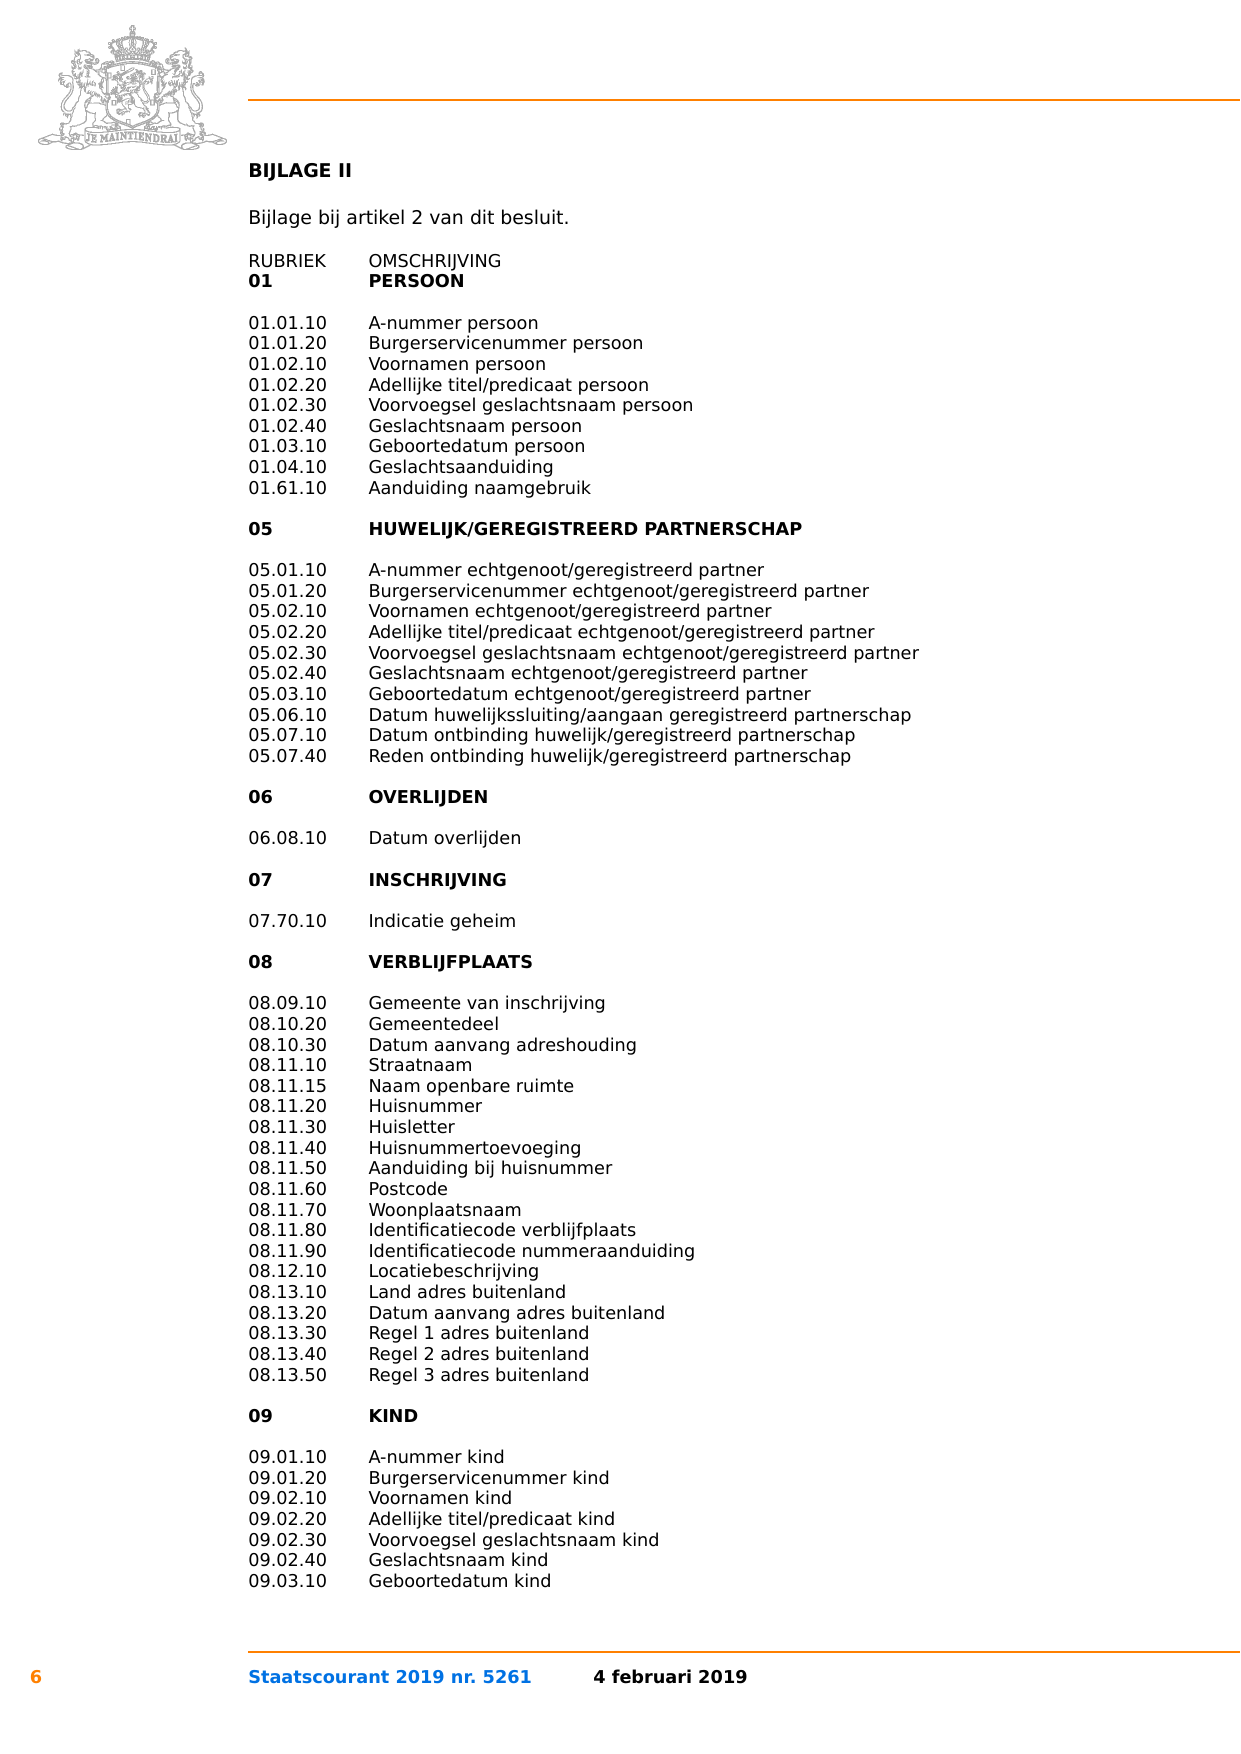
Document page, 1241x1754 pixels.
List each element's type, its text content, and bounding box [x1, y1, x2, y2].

table_cell 07.70.10 [248, 911, 362, 931]
table_cell Geslachtsnaam kind [363, 1550, 1163, 1571]
table_cell 08.09.10 [248, 993, 362, 1014]
table_cell 08.11.80 [248, 1220, 362, 1241]
table_cell KIND [363, 1406, 1163, 1426]
table_cell [248, 973, 362, 993]
table_cell 08.11.50 [248, 1158, 362, 1179]
table_cell PERSOON [363, 271, 1163, 292]
table_cell [363, 540, 1163, 560]
table_cell Regel 1 adres buitenland [363, 1323, 1163, 1344]
table_cell Geboortedatum kind [363, 1571, 1163, 1591]
table_cell Burgerservicenummer persoon [363, 333, 1163, 354]
table_cell 05.02.30 [248, 643, 362, 663]
table_cell Gemeente van inschrijving [363, 993, 1163, 1014]
table_cell Naam openbare ruimte [363, 1076, 1163, 1096]
table_cell 08.13.10 [248, 1282, 362, 1303]
table_cell 09.01.20 [248, 1468, 362, 1488]
table_cell [248, 1426, 362, 1447]
table_cell 08.11.40 [248, 1138, 362, 1158]
table_cell Reden ontbinding huwelijk/geregistreerd partnerschap [363, 746, 1163, 766]
table_cell Identificatiecode verblijfplaats [363, 1220, 1163, 1241]
table_cell Adellijke titel/predicaat persoon [363, 375, 1163, 395]
table_cell 09.02.30 [248, 1530, 362, 1550]
table_header OMSCHRIJVING [363, 251, 1163, 271]
table_cell Straatnaam [363, 1055, 1163, 1076]
table_cell 09.02.10 [248, 1488, 362, 1509]
picture [38, 25, 227, 150]
table_cell 09 [248, 1406, 362, 1426]
table_cell Adellijke titel/predicaat kind [363, 1509, 1163, 1529]
table_cell [363, 973, 1163, 993]
table_cell Aanduiding naamgebruik [363, 478, 1163, 498]
table_cell [363, 1426, 1163, 1447]
table_cell [363, 931, 1163, 952]
table_cell 05 [248, 519, 362, 539]
table_cell [363, 808, 1163, 828]
table_cell Indicatie geheim [363, 911, 1163, 931]
table_cell 06.08.10 [248, 828, 362, 849]
table_cell 05.07.10 [248, 725, 362, 746]
table_cell 09.03.10 [248, 1571, 362, 1591]
table_cell 09.02.40 [248, 1550, 362, 1571]
table_cell 08.11.15 [248, 1076, 362, 1096]
table_cell Voornamen persoon [363, 354, 1163, 374]
table_cell Huisnummertoevoeging [363, 1138, 1163, 1158]
table_cell 08.13.40 [248, 1344, 362, 1364]
table_cell 05.03.10 [248, 684, 362, 704]
table_cell A-nummer persoon [363, 313, 1163, 333]
table_cell 08.11.10 [248, 1055, 362, 1076]
table_cell Aanduiding bij huisnummer [363, 1158, 1163, 1179]
table_cell 05.02.10 [248, 601, 362, 622]
table_cell 08.10.30 [248, 1035, 362, 1055]
table_cell 05.07.40 [248, 746, 362, 766]
table_cell 01.04.10 [248, 457, 362, 478]
table_cell 05.01.20 [248, 581, 362, 601]
table_cell Regel 3 adres buitenland [363, 1365, 1163, 1385]
table_cell [248, 890, 362, 911]
table_cell A-nummer echtgenoot/geregistreerd partner [363, 560, 1163, 581]
table_cell Datum aanvang adres buitenland [363, 1303, 1163, 1323]
table_cell [248, 808, 362, 828]
table_cell Geslachtsnaam persoon [363, 416, 1163, 436]
table_cell 01.02.10 [248, 354, 362, 374]
table_cell 01.02.30 [248, 395, 362, 416]
table_cell A-nummer kind [363, 1447, 1163, 1468]
table_cell 01.01.10 [248, 313, 362, 333]
table_cell Voornamen echtgenoot/geregistreerd partner [363, 601, 1163, 622]
table_cell Huisnummer [363, 1096, 1163, 1117]
subtitle BIJLAGE II [248, 160, 1163, 182]
table_cell Gemeentedeel [363, 1014, 1163, 1034]
table_cell 08 [248, 952, 362, 973]
table_cell 08.11.90 [248, 1241, 362, 1261]
table_cell 05.01.10 [248, 560, 362, 581]
table_cell Adellijke titel/predicaat echtgenoot/geregistreerd partner [363, 622, 1163, 643]
table_cell 08.11.60 [248, 1179, 362, 1199]
table_cell 08.10.20 [248, 1014, 362, 1034]
table_cell [248, 540, 362, 560]
table_cell Voorvoegsel geslachtsnaam kind [363, 1530, 1163, 1550]
table_cell [363, 849, 1163, 869]
text Bijlage bij artikel 2 van dit besluit. [248, 207, 1163, 229]
table_cell 09.02.20 [248, 1509, 362, 1529]
table_cell 08.13.50 [248, 1365, 362, 1385]
table_cell 01 [248, 271, 362, 292]
table_cell [248, 849, 362, 869]
table_cell [363, 890, 1163, 911]
table_cell Datum huwelijkssluiting/aangaan geregistreerd partnerschap [363, 705, 1163, 725]
table_cell OVERLIJDEN [363, 787, 1163, 808]
table_cell 05.06.10 [248, 705, 362, 725]
table_cell [248, 292, 362, 313]
table_cell [248, 931, 362, 952]
table_cell Geslachtsaanduiding [363, 457, 1163, 478]
table_cell Postcode [363, 1179, 1163, 1199]
table_cell 01.02.40 [248, 416, 362, 436]
table_cell Huisletter [363, 1117, 1163, 1138]
table_cell Datum aanvang adreshouding [363, 1035, 1163, 1055]
table_cell Woonplaatsnaam [363, 1200, 1163, 1220]
table_cell 01.03.10 [248, 436, 362, 457]
table_cell Voornamen kind [363, 1488, 1163, 1509]
table_cell HUWELIJK/GEREGISTREERD PARTNERSCHAP [363, 519, 1163, 539]
table_cell Burgerservicenummer kind [363, 1468, 1163, 1488]
table_cell Geboortedatum persoon [363, 436, 1163, 457]
table_cell 08.11.30 [248, 1117, 362, 1138]
table_cell [363, 766, 1163, 787]
table_cell [248, 1385, 362, 1406]
table_cell Geboortedatum echtgenoot/geregistreerd partner [363, 684, 1163, 704]
table_cell Datum overlijden [363, 828, 1163, 849]
table_cell Voorvoegsel geslachtsnaam persoon [363, 395, 1163, 416]
table_header RUBRIEK [248, 251, 362, 271]
table_cell Burgerservicenummer echtgenoot/geregistreerd partner [363, 581, 1163, 601]
table_cell [363, 292, 1163, 313]
table_cell Regel 2 adres buitenland [363, 1344, 1163, 1364]
table_cell [363, 1385, 1163, 1406]
table_cell Land adres buitenland [363, 1282, 1163, 1303]
table_cell 08.13.30 [248, 1323, 362, 1344]
table_cell INSCHRIJVING [363, 870, 1163, 890]
table_cell 08.11.20 [248, 1096, 362, 1117]
table_cell Datum ontbinding huwelijk/geregistreerd partnerschap [363, 725, 1163, 746]
table_cell 07 [248, 870, 362, 890]
table_cell 08.12.10 [248, 1261, 362, 1282]
table_cell [248, 766, 362, 787]
table_cell [248, 498, 362, 519]
table_cell 01.61.10 [248, 478, 362, 498]
table_cell [363, 498, 1163, 519]
table_cell Locatiebeschrijving [363, 1261, 1163, 1282]
table_cell 05.02.40 [248, 663, 362, 684]
table_cell 09.01.10 [248, 1447, 362, 1468]
table_cell Geslachtsnaam echtgenoot/geregistreerd partner [363, 663, 1163, 684]
table_cell 08.11.70 [248, 1200, 362, 1220]
table_cell Identificatiecode nummeraanduiding [363, 1241, 1163, 1261]
table_cell VERBLIJFPLAATS [363, 952, 1163, 973]
table_cell Voorvoegsel geslachtsnaam echtgenoot/geregistreerd partner [363, 643, 1163, 663]
table_cell 05.02.20 [248, 622, 362, 643]
table_cell 01.02.20 [248, 375, 362, 395]
table_cell 08.13.20 [248, 1303, 362, 1323]
table_cell 01.01.20 [248, 333, 362, 354]
table_cell 06 [248, 787, 362, 808]
